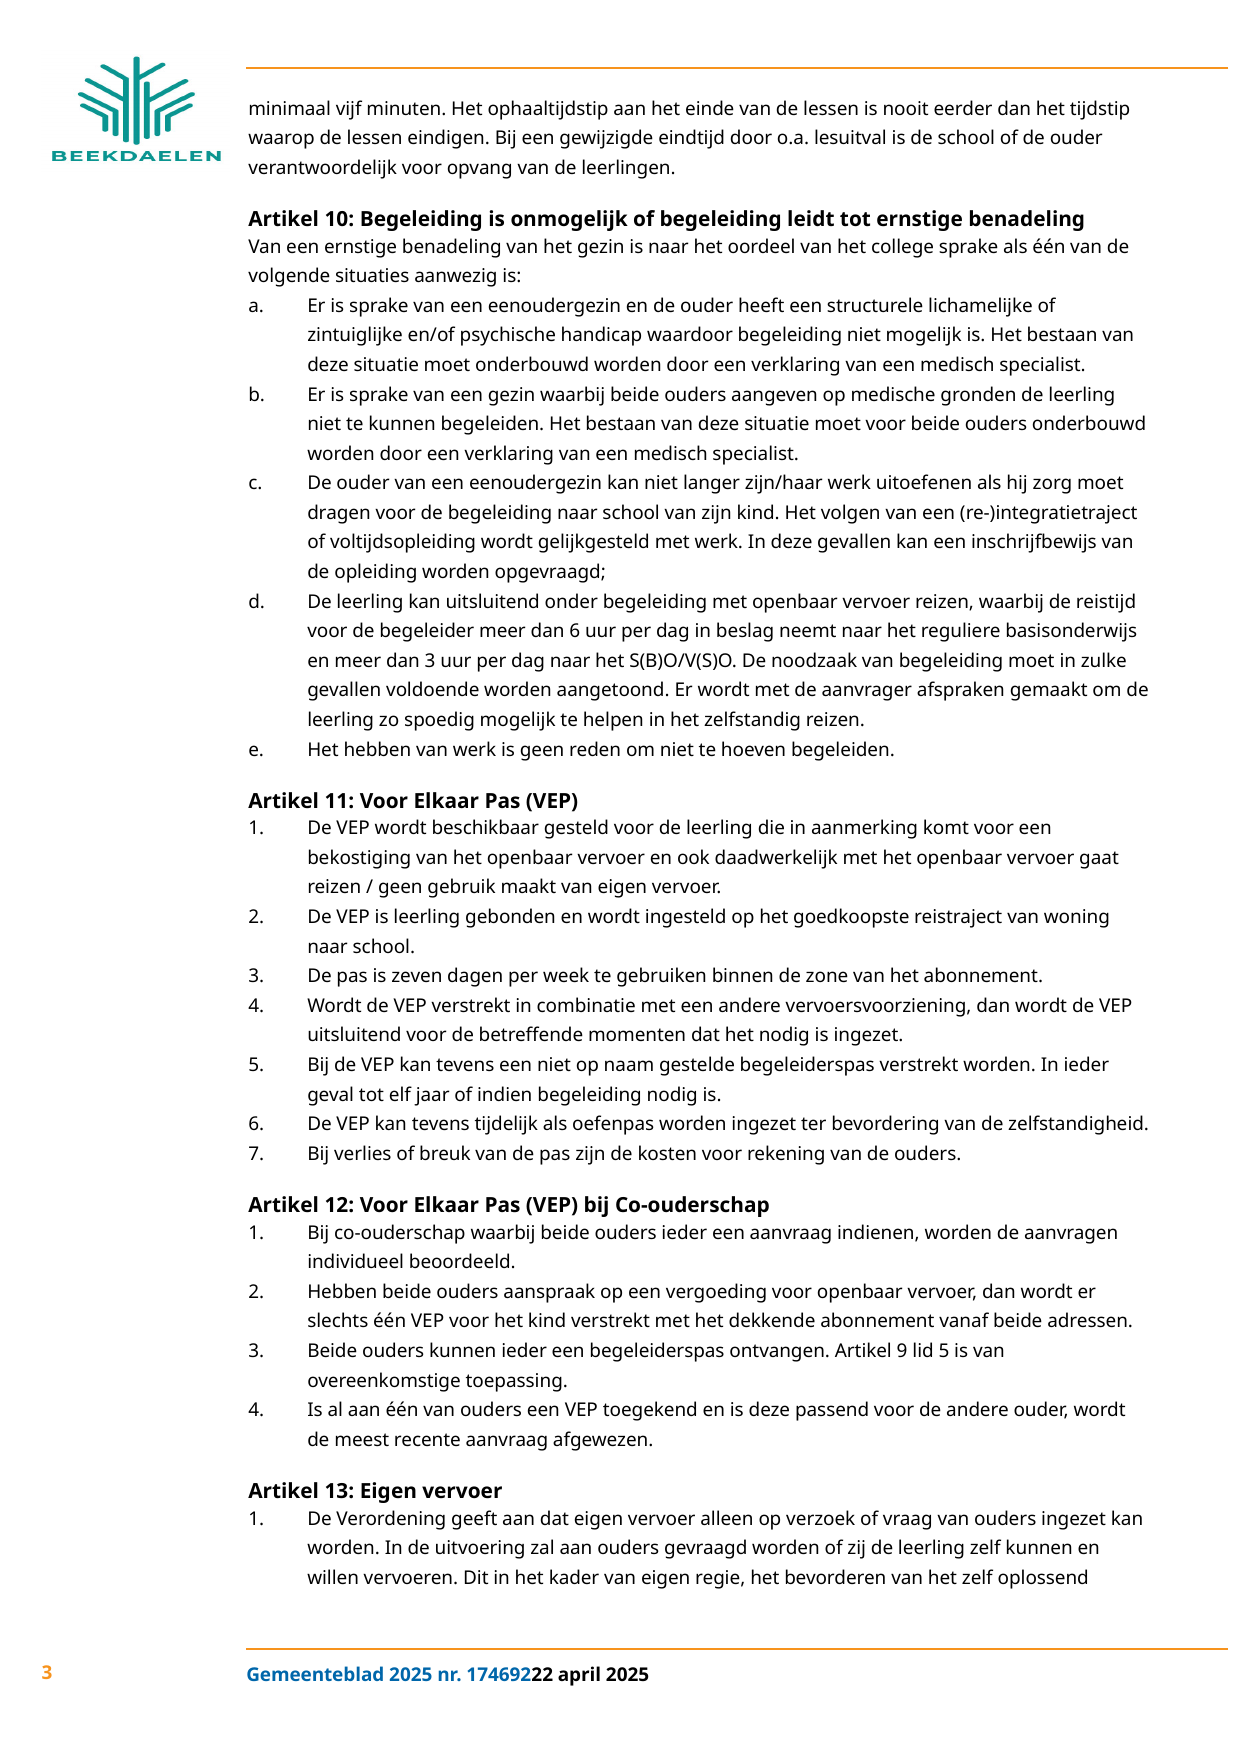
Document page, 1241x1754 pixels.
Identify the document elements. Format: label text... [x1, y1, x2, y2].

list De VEP kan tevens tijdelijk als oefenpas worden ingezet ter bevordering van de zelfstandigheid. [248, 1110, 1152, 1136]
list Hebben beide ouders aanspraak op een vergoeding voor openbaar vervoer, dan wordt er slechts één VEP voor het kind verstrekt met het dekkende abonnement vanaf beide adressen. [248, 1278, 1152, 1333]
list Beide ouders kunnen ieder een begeleiderspas ontvangen. Artikel 9 lid 5 is van overeenkomstige toepassing. [248, 1337, 1152, 1392]
list Het hebben van werk is geen reden om niet te hoeven begeleiden. [248, 736, 1152, 761]
text Artikel 10: Begeleiding is onmogelijk of begeleiding leidt tot ernstige benadeling [248, 204, 1152, 233]
list Wordt de VEP verstrekt in combinatie met een andere vervoersvoorziening, dan wordt de VEP uitsluitend voor de betreffende momenten dat het nodig is ingezet. [248, 992, 1152, 1047]
list Er is sprake van een eenoudergezin en de ouder heeft een structurele lichamelijke of zintuiglijke en/of psychische handicap waardoor begeleiding niet mogelijk is. Het bestaan van deze situatie moet onderbouwd worden door een verklaring van een medisch specialist. [248, 292, 1152, 377]
list De Verordening geeft aan dat eigen vervoer alleen op verzoek of vraag van ouders ingezet kan worden. In de uitvoering zal aan ouders gevraagd worden of zij de leerling zelf kunnen en willen vervoeren. Dit in het kader van eigen regie, het bevorderen van het zelf oplossend [248, 1505, 1152, 1590]
list De VEP is leerling gebonden en wordt ingesteld op het goedkoopste reistraject van woning naar school. [248, 903, 1152, 959]
list De VEP wordt beschikbaar gesteld voor de leerling die in aanmerking komt voor een bekostiging van het openbaar vervoer en ook daadwerkelijk met het openbaar vervoer gaat reizen / geen gebruik maakt van eigen vervoer. [248, 814, 1152, 899]
list De ouder van een eenoudergezin kan niet langer zijn/haar werk uitoefenen als hij zorg moet dragen voor de begeleiding naar school van zijn kind. Het volgen van een (re-)integratietraject of voltijdsopleiding wordt gelijkgesteld met werk. In deze gevallen kan een inschrijfbewijs van de opleiding worden opgevraagd; [248, 469, 1152, 584]
list De pas is zeven dagen per week te gebruiken binnen de zone van het abonnement. [248, 962, 1152, 988]
list De leerling kan uitsluitend onder begeleiding met openbaar vervoer reizen, waarbij de reistijd voor de begeleider meer dan 6 uur per dag in beslag neemt naar het reguliere basisonderwijs en meer dan 3 uur per dag naar het S(B)O/V(S)O. De noodzaak van begeleiding moet in zulke gevallen voldoende worden aangetoond. Er wordt met de aanvrager afspraken gemaakt om de leerling zo spoedig mogelijk te helpen in het zelfstandig reizen. [248, 588, 1152, 732]
text Van een ernstige benadeling van het gezin is naar het oordeel van het college sprake als één van de volgende situaties aanwezig is: [248, 233, 1152, 288]
picture [41, 47, 231, 172]
list Er is sprake van een gezin waarbij beide ouders aangeven op medische gronden de leerling niet te kunnen begeleiden. Het bestaan van deze situatie moet voor beide ouders onderbouwd worden door een verklaring van een medisch specialist. [248, 381, 1152, 466]
text minimaal vijf minuten. Het ophaaltijdstip aan het einde van de lessen is nooit eerder dan het tijdstip waarop de lessen eindigen. Bij een gewijzigde eindtijd door o.a. lesuitval is de school of de ouder verantwoordelijk voor opvang van de leerlingen. [248, 95, 1152, 180]
list Bij de VEP kan tevens een niet op naam gestelde begeleiderspas verstrekt worden. In ieder geval tot elf jaar of indien begeleiding nodig is. [248, 1051, 1152, 1107]
text Artikel 11: Voor Elkaar Pas (VEP) [248, 786, 1152, 814]
list Bij verlies of breuk van de pas zijn de kosten voor rekening van de ouders. [248, 1140, 1152, 1166]
list Is al aan één van ouders een VEP toegekend en is deze passend voor de andere ouder, wordt de meest recente aanvraag afgewezen. [248, 1396, 1152, 1452]
text Artikel 12: Voor Elkaar Pas (VEP) bij Co-ouderschap [248, 1190, 1152, 1219]
text Artikel 13: Eigen vervoer [248, 1476, 1152, 1505]
list Bij co-ouderschap waarbij beide ouders ieder een aanvraag indienen, worden de aanvragen individueel beoordeeld. [248, 1219, 1152, 1274]
